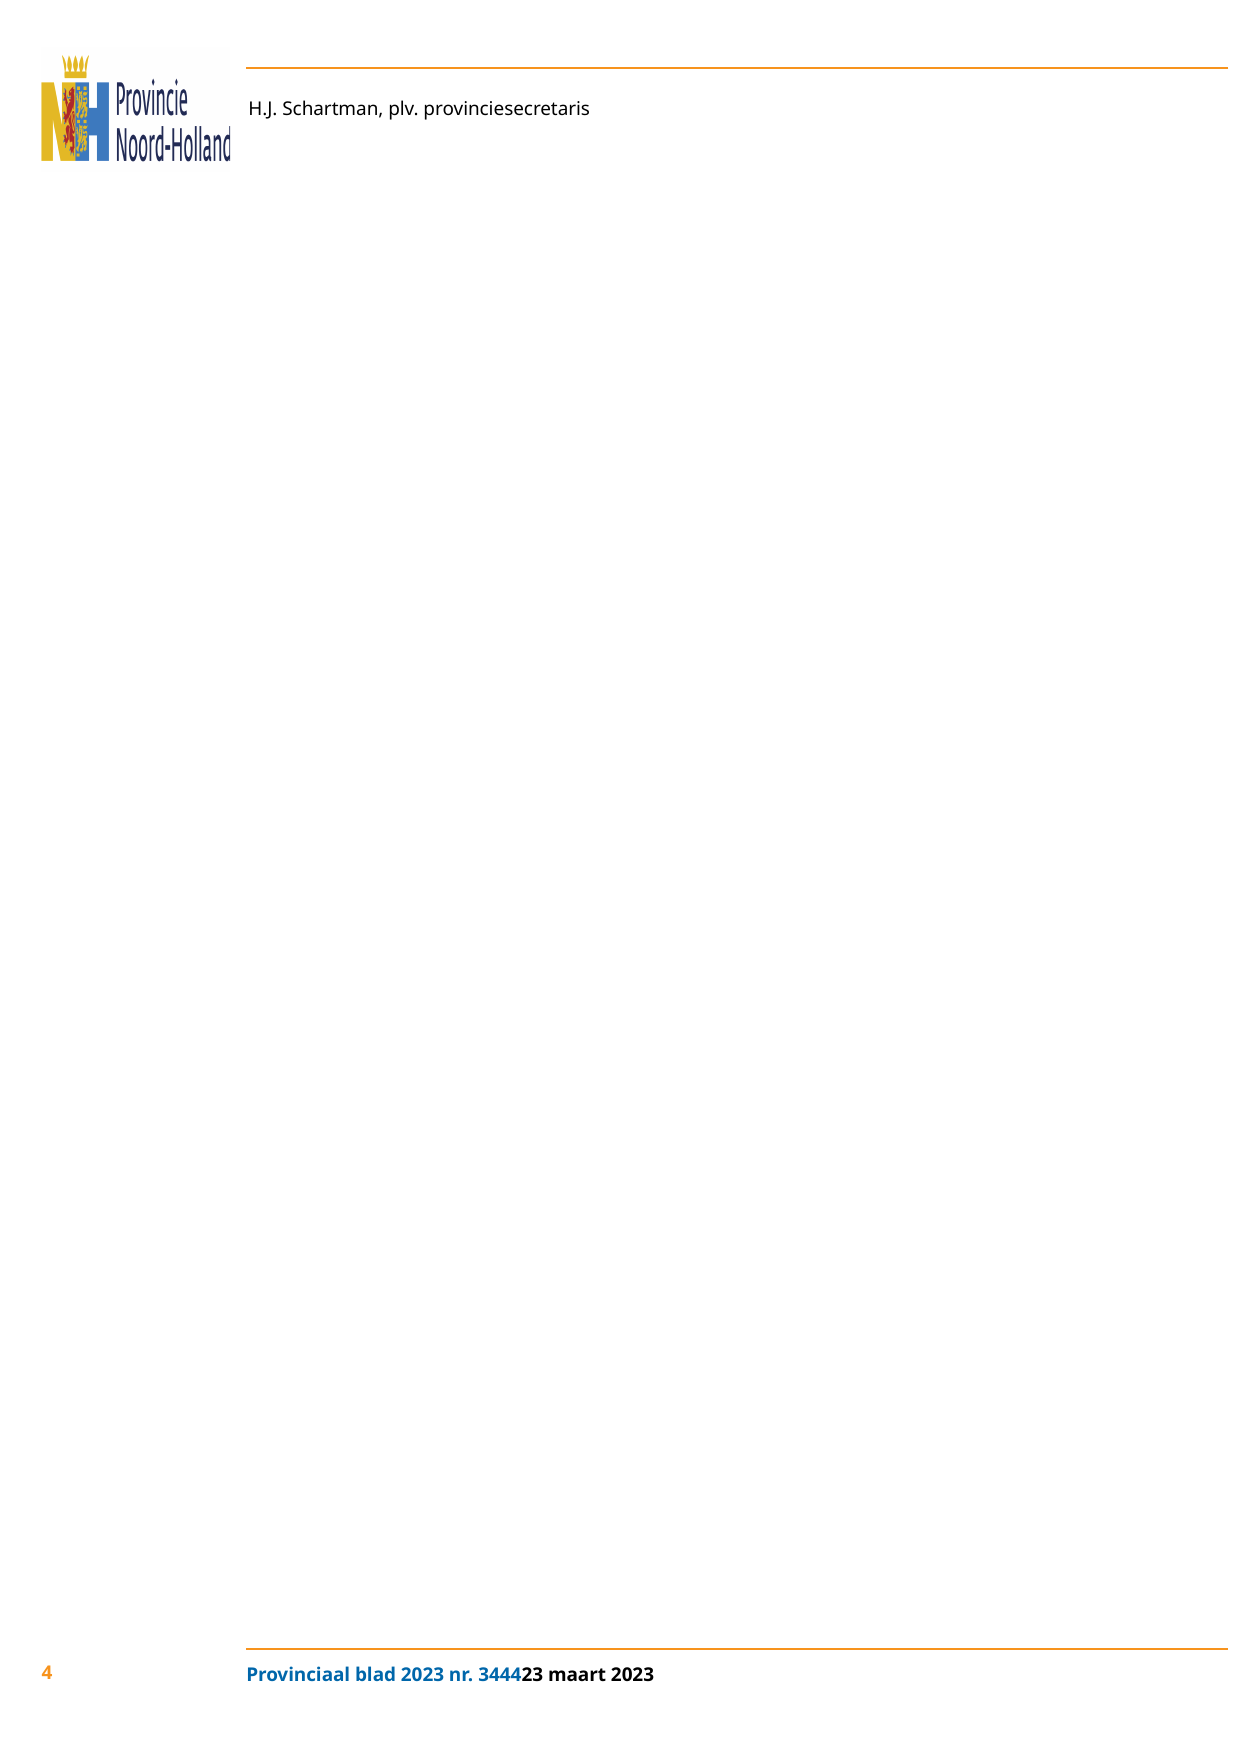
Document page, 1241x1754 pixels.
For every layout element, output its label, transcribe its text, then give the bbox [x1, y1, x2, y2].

text H.J. Schartman, plv. provinciesecretaris [248, 95, 1152, 121]
picture [41, 47, 231, 172]
